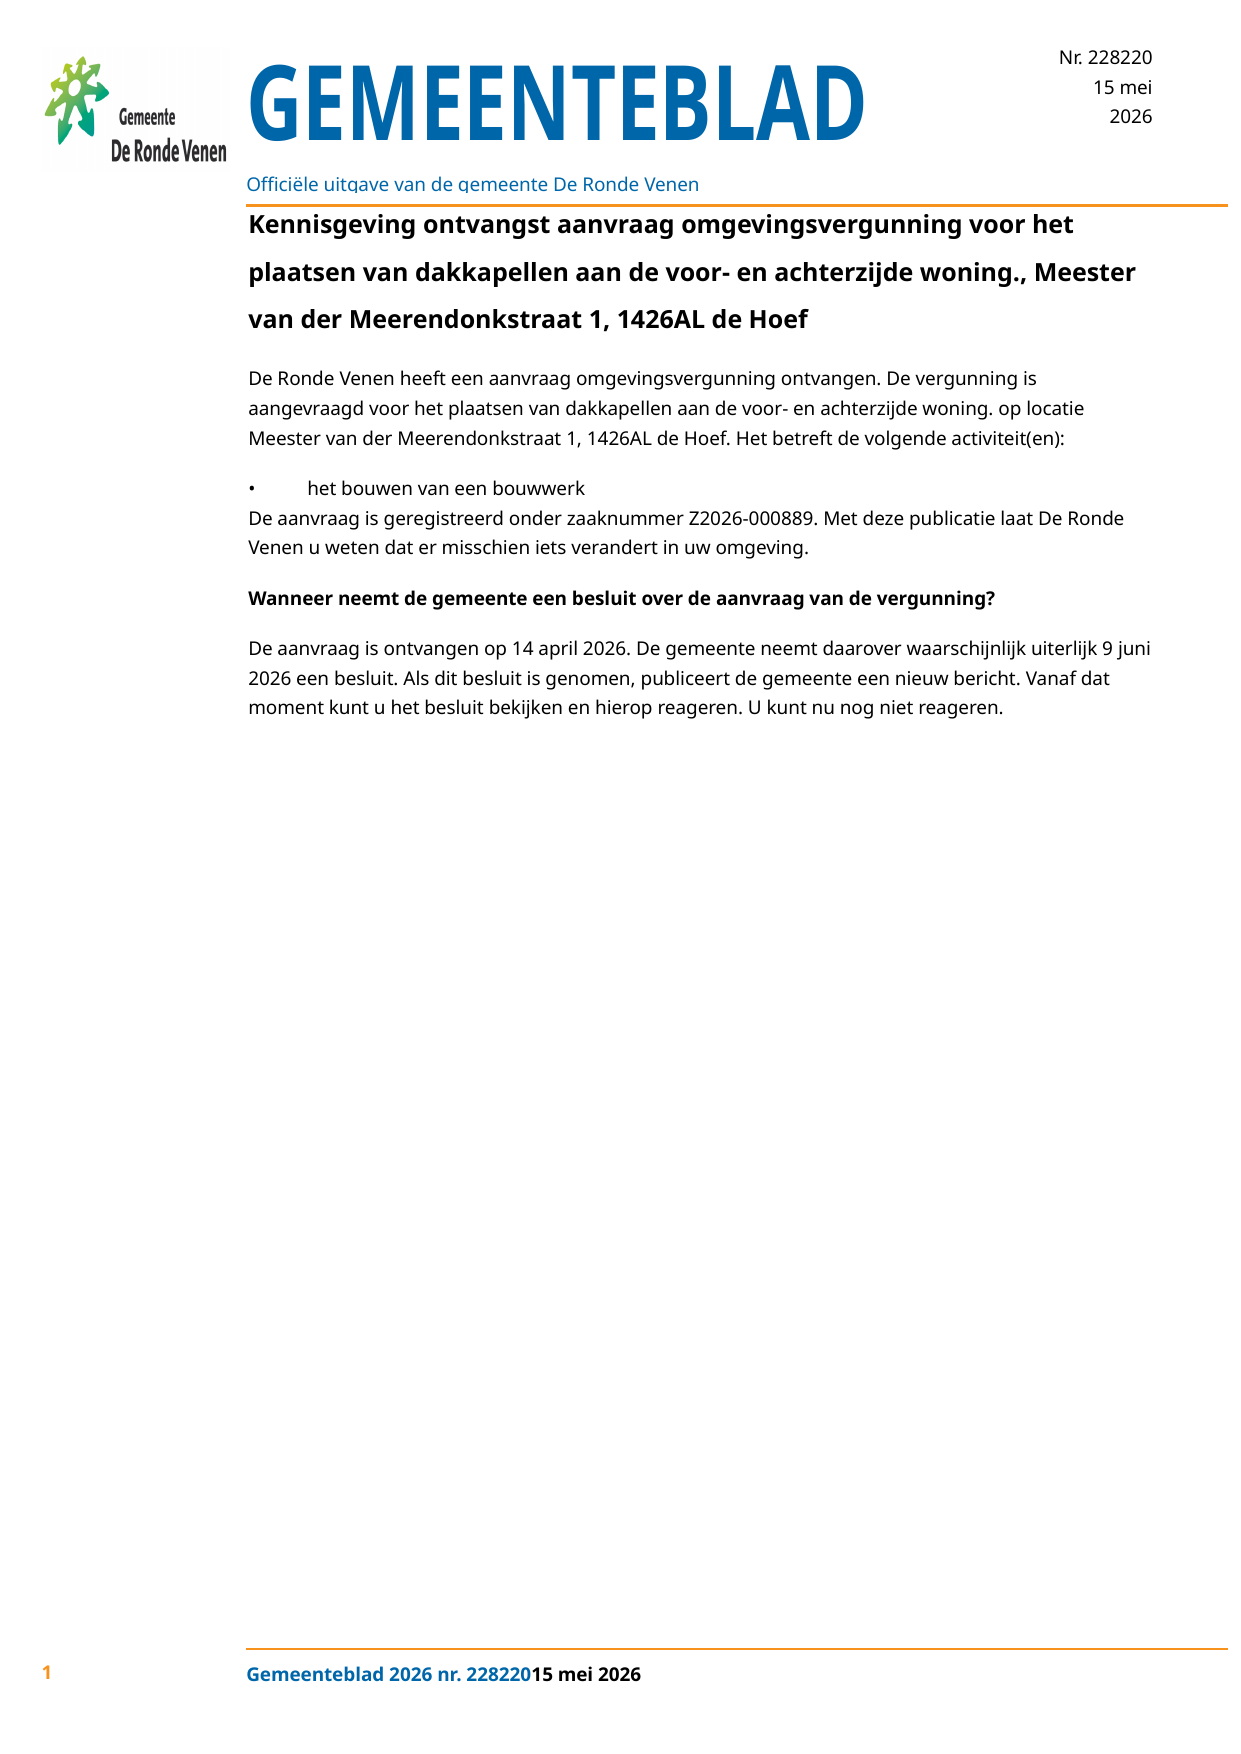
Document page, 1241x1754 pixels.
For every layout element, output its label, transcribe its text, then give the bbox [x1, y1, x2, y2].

picture [41, 47, 231, 172]
text De aanvraag is geregistreerd onder zaaknummer Z2026-000889. Met deze publicatie laat De Ronde Venen u weten dat er misschien iets verandert in uw omgeving. [248, 505, 1152, 560]
text Kennisgeving ontvangst aanvraag omgevingsvergunning voor het plaatsen van dakkapellen aan de voor- en achterzijde woning., Meester van der Meerendonkstraat 1, 1426AL de Hoef [248, 207, 1152, 336]
text Wanneer neemt de gemeente een besluit over de aanvraag van de vergunning? [248, 585, 1152, 610]
text De aanvraag is ontvangen op 14 april 2026. De gemeente neemt daarover waarschijnlijk uiterlijk 9 juni 2026 een besluit. Als dit besluit is genomen, publiceert de gemeente een nieuw bericht. Vanaf dat moment kunt u het besluit bekijken en hierop reageren. U kunt nu nog niet reageren. [248, 635, 1152, 720]
text De Ronde Venen heeft een aanvraag omgevingsvergunning ontvangen. De vergunning is aangevraagd voor het plaatsen van dakkapellen aan de voor- en achterzijde woning. op locatie Meester van der Meerendonkstraat 1, 1426AL de Hoef. Het betreft de volgende activiteit(en): [248, 366, 1152, 450]
list het bouwen van een bouwwerk [248, 475, 1152, 501]
